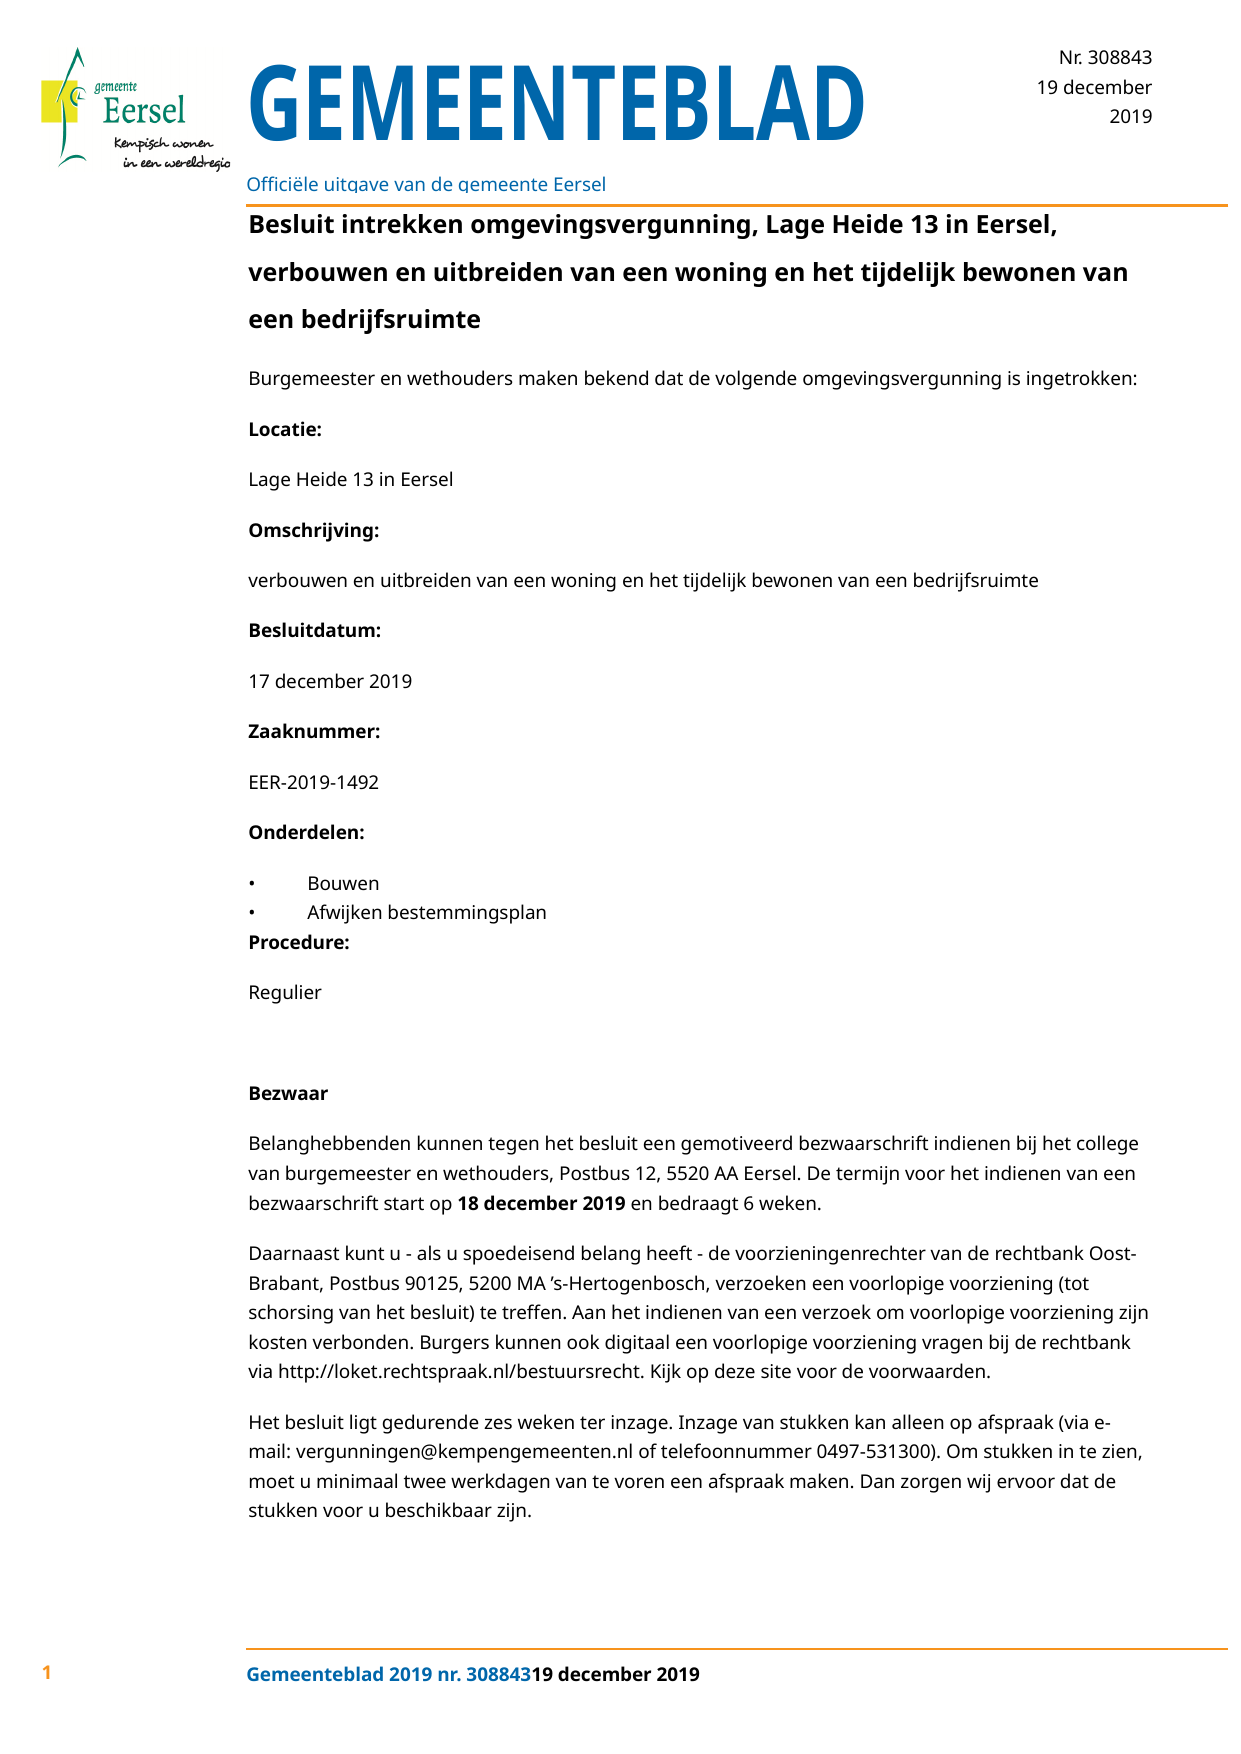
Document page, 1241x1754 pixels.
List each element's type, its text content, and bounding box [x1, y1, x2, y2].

text Burgemeester en wethouders maken bekend dat de volgende omgevingsvergunning is ingetrokken: [248, 366, 1152, 391]
text EER-2019-1492 [248, 769, 1152, 794]
text verbouwen en uitbreiden van een woning en het tijdelijk bewonen van een bedrijfsruimte [248, 567, 1152, 593]
text Locatie: [248, 416, 1152, 442]
text Daarnaast kunt u - als u spoedeisend belang heeft - de voorzieningenrechter van de rechtbank Oost-Brabant, Postbus 90125, 5200 MA ’s-Hertogenbosch, verzoeken een voorlopige voorziening (tot schorsing van het besluit) te treffen. Aan het indienen van een verzoek om voorlopige voorziening zijn kosten verbonden. Burgers kunnen ook digitaal een voorlopige voorziening vragen bij de rechtbank via http://loket.rechtspraak.nl/bestuursrecht. Kijk op deze site voor de voorwaarden. [248, 1240, 1152, 1384]
picture [41, 47, 231, 172]
text Procedure: [248, 929, 1152, 954]
text Zaaknummer: [248, 718, 1152, 744]
list Bouwen [248, 870, 1152, 895]
text Regulier [248, 979, 1152, 1005]
text Onderdelen: [248, 819, 1152, 845]
text Besluitdatum: [248, 618, 1152, 643]
list Afwijken bestemmingsplan [248, 899, 1152, 925]
text Bezwaar [248, 1080, 1152, 1106]
text Besluit intrekken omgevingsvergunning, Lage Heide 13 in Eersel, verbouwen en uitbreiden van een woning en het tijdelijk bewonen van een bedrijfsruimte [248, 207, 1152, 336]
text Omschrijving: [248, 517, 1152, 542]
text Het besluit ligt gedurende zes weken ter inzage. Inzage van stukken kan alleen op afspraak (via e-mail: vergunningen@kempengemeenten.nl of telefoonnummer 0497-531300). Om stukken in te zien, moet u minimaal twee werkdagen van te voren een afspraak maken. Dan zorgen wij ervoor dat de stukken voor u beschikbaar zijn. [248, 1409, 1152, 1523]
text 17 december 2019 [248, 668, 1152, 694]
text Lage Heide 13 in Eersel [248, 466, 1152, 492]
text Belanghebbenden kunnen tegen het besluit een gemotiveerd bezwaarschrift indienen bij het college van burgemeester en wethouders, Postbus 12, 5520 AA Eersel. De termijn voor het indienen van een bezwaarschrift start op 18 december 2019 en bedraagt 6 weken. [248, 1131, 1152, 1215]
